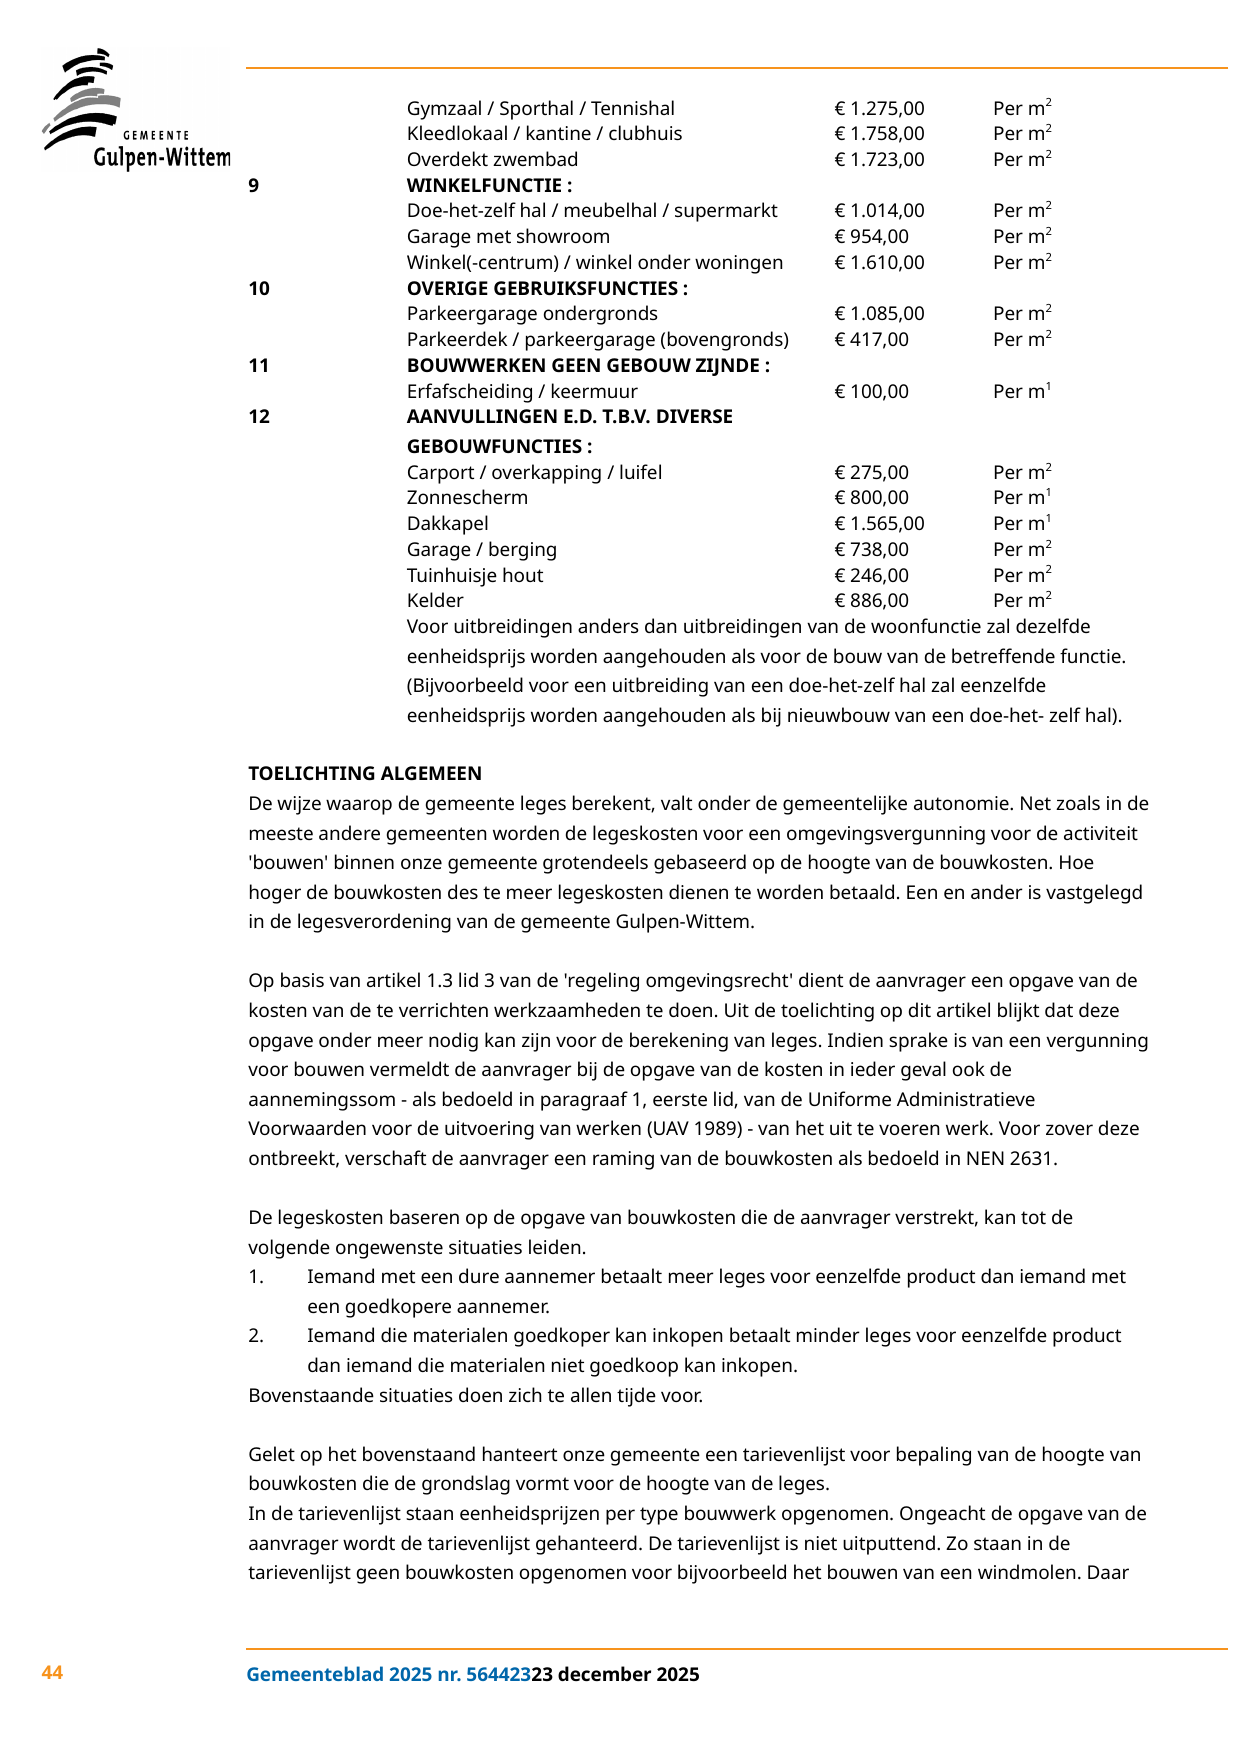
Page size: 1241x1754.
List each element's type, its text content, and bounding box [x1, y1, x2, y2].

table_cell € 1.723,00 [834, 146, 993, 172]
table_cell € 1.610,00 [834, 249, 993, 275]
table_cell € 1.565,00 [834, 510, 993, 536]
table_cell Tuinhuisje hout [407, 562, 834, 587]
table_cell Carport / overkapping / luifel [407, 459, 834, 484]
table_cell [834, 404, 993, 459]
table_cell [834, 275, 993, 301]
table_cell [248, 301, 407, 326]
table_cell € 1.758,00 [834, 121, 993, 146]
table_cell Per m2 [993, 198, 1152, 223]
table_cell Per m1 [993, 378, 1152, 403]
table_cell Garage / berging [407, 536, 834, 562]
table_cell 10 [248, 275, 407, 301]
table_cell [248, 95, 407, 121]
text De wijze waarop de gemeente leges berekent, valt onder de gemeentelijke autonomie. Net zoals in de meeste andere gemeenten worden de legeskosten voor een omgevingsvergunning voor de activiteit 'bouwen' binnen onze gemeente grotendeels gebaseerd op de hoogte van de bouwkosten. Hoe hoger de bouwkosten des te meer legeskosten dienen te worden betaald. Een en ander is vastgelegd in de legesverordening van de gemeente Gulpen-Wittem. [248, 790, 1152, 934]
table_cell Per m2 [993, 562, 1152, 587]
table_cell [993, 275, 1152, 301]
table_cell Parkeerdek / parkeergarage (bovengronds) [407, 326, 834, 352]
table_cell Per m2 [993, 95, 1152, 121]
table_cell € 417,00 [834, 326, 993, 352]
table_cell € 275,00 [834, 459, 993, 484]
text In de tarievenlijst staan eenheidsprijzen per type bouwwerk opgenomen. Ongeacht de opgave van de aanvrager wordt de tarievenlijst gehanteerd. De tarievenlijst is niet uitputtend. Zo staan in de tarievenlijst geen bouwkosten opgenomen voor bijvoorbeeld het bouwen van een windmolen. Daar [248, 1500, 1152, 1585]
table_cell Kelder [407, 588, 834, 613]
table_cell € 246,00 [834, 562, 993, 587]
text De legeskosten baseren op de opgave van bouwkosten die de aanvrager verstrekt, kan tot de volgende ongewenste situaties leiden. [248, 1204, 1152, 1259]
table_cell [248, 378, 407, 403]
table_cell [248, 459, 407, 484]
table_cell € 738,00 [834, 536, 993, 562]
table_cell Per m2 [993, 326, 1152, 352]
table_cell WINKELFUNCTIE : [407, 172, 834, 198]
table_cell € 1.085,00 [834, 301, 993, 326]
table_cell Overdekt zwembad [407, 146, 834, 172]
table_cell Per m2 [993, 146, 1152, 172]
table_cell [248, 326, 407, 352]
table_cell BOUWWERKEN GEEN GEBOUW ZIJNDE : [407, 352, 834, 378]
table_cell [248, 224, 407, 249]
table_cell Zonnescherm [407, 485, 834, 510]
table_cell [248, 536, 407, 562]
table_cell [248, 588, 407, 613]
text Gelet op het bovenstaand hanteert onze gemeente een tarievenlijst voor bepaling van de hoogte van bouwkosten die de grondslag vormt voor de hoogte van de leges. [248, 1441, 1152, 1496]
table_cell 9 [248, 172, 407, 198]
table_cell € 1.014,00 [834, 198, 993, 223]
table_cell Dakkapel [407, 510, 834, 536]
table_cell € 954,00 [834, 224, 993, 249]
table_cell [248, 146, 407, 172]
table_cell Erfafscheiding / keermuur [407, 378, 834, 403]
table_cell [834, 172, 993, 198]
table_cell [248, 562, 407, 587]
table_cell Per m1 [993, 510, 1152, 536]
table_cell [248, 485, 407, 510]
table_cell Per m2 [993, 224, 1152, 249]
text Bovenstaande situaties doen zich te allen tijde voor. [248, 1382, 1152, 1407]
table_cell [248, 613, 407, 728]
table_cell [248, 198, 407, 223]
text Op basis van artikel 1.3 lid 3 van de 'regeling omgevingsrecht' dient de aanvrager een opgave van de kosten van de te verrichten werkzaamheden te doen. Uit de toelichting op dit artikel blijkt dat deze opgave onder meer nodig kan zijn voor de berekening van leges. Indien sprake is van een vergunning voor bouwen vermeldt de aanvrager bij de opgave van de kosten in ieder geval ook de aannemingssom - als bedoeld in paragraaf 1, eerste lid, van de Uniforme Administratieve Voorwaarden voor de uitvoering van werken (UAV 1989) - van het uit te voeren werk. Voor zover deze ontbreekt, verschaft de aanvrager een raming van de bouwkosten als bedoeld in NEN 2631. [248, 968, 1152, 1171]
table_cell [993, 352, 1152, 378]
list Iemand met een dure aannemer betaalt meer leges voor eenzelfde product dan iemand met een goedkopere aannemer. [248, 1263, 1152, 1319]
table_cell Per m2 [993, 121, 1152, 146]
table_cell Garage met showroom [407, 224, 834, 249]
table_cell [834, 352, 993, 378]
table_cell Kleedlokaal / kantine / clubhuis [407, 121, 834, 146]
table_cell Per m2 [993, 459, 1152, 484]
table_cell Gymzaal / Sporthal / Tennishal [407, 95, 834, 121]
table_cell AANVULLINGEN E.D. T.B.V. DIVERSE GEBOUWFUNCTIES : [407, 404, 834, 459]
list Iemand die materialen goedkoper kan inkopen betaalt minder leges voor eenzelfde product dan iemand die materialen niet goedkoop kan inkopen. [248, 1323, 1152, 1378]
table_cell 12 [248, 404, 407, 459]
table_cell Voor uitbreidingen anders dan uitbreidingen van de woonfunctie zal dezelfde eenheidsprijs worden aangehouden als voor de bouw van de betreffende functie. (Bijvoorbeeld voor een uitbreiding van een doe-het-zelf hal zal eenzelfde eenheidsprijs worden aangehouden als bij nieuwbouw van een doe-het- zelf hal). [407, 613, 1152, 728]
table_cell € 886,00 [834, 588, 993, 613]
table_cell 11 [248, 352, 407, 378]
table_cell Parkeergarage ondergronds [407, 301, 834, 326]
table_cell Per m2 [993, 536, 1152, 562]
table_cell Per m2 [993, 249, 1152, 275]
table_cell Winkel(-centrum) / winkel onder woningen [407, 249, 834, 275]
table_cell € 1.275,00 [834, 95, 993, 121]
table_cell € 100,00 [834, 378, 993, 403]
text TOELICHTING ALGEMEEN [248, 761, 1152, 786]
table_cell OVERIGE GEBRUIKSFUNCTIES : [407, 275, 834, 301]
table_cell Per m2 [993, 301, 1152, 326]
table_cell [993, 172, 1152, 198]
table_cell [248, 121, 407, 146]
table_cell Per m2 [993, 588, 1152, 613]
table_cell € 800,00 [834, 485, 993, 510]
table_cell Doe-het-zelf hal / meubelhal / supermarkt [407, 198, 834, 223]
table_cell [248, 510, 407, 536]
table_cell [248, 249, 407, 275]
table_cell [993, 404, 1152, 459]
picture [41, 47, 231, 172]
table_cell Per m1 [993, 485, 1152, 510]
